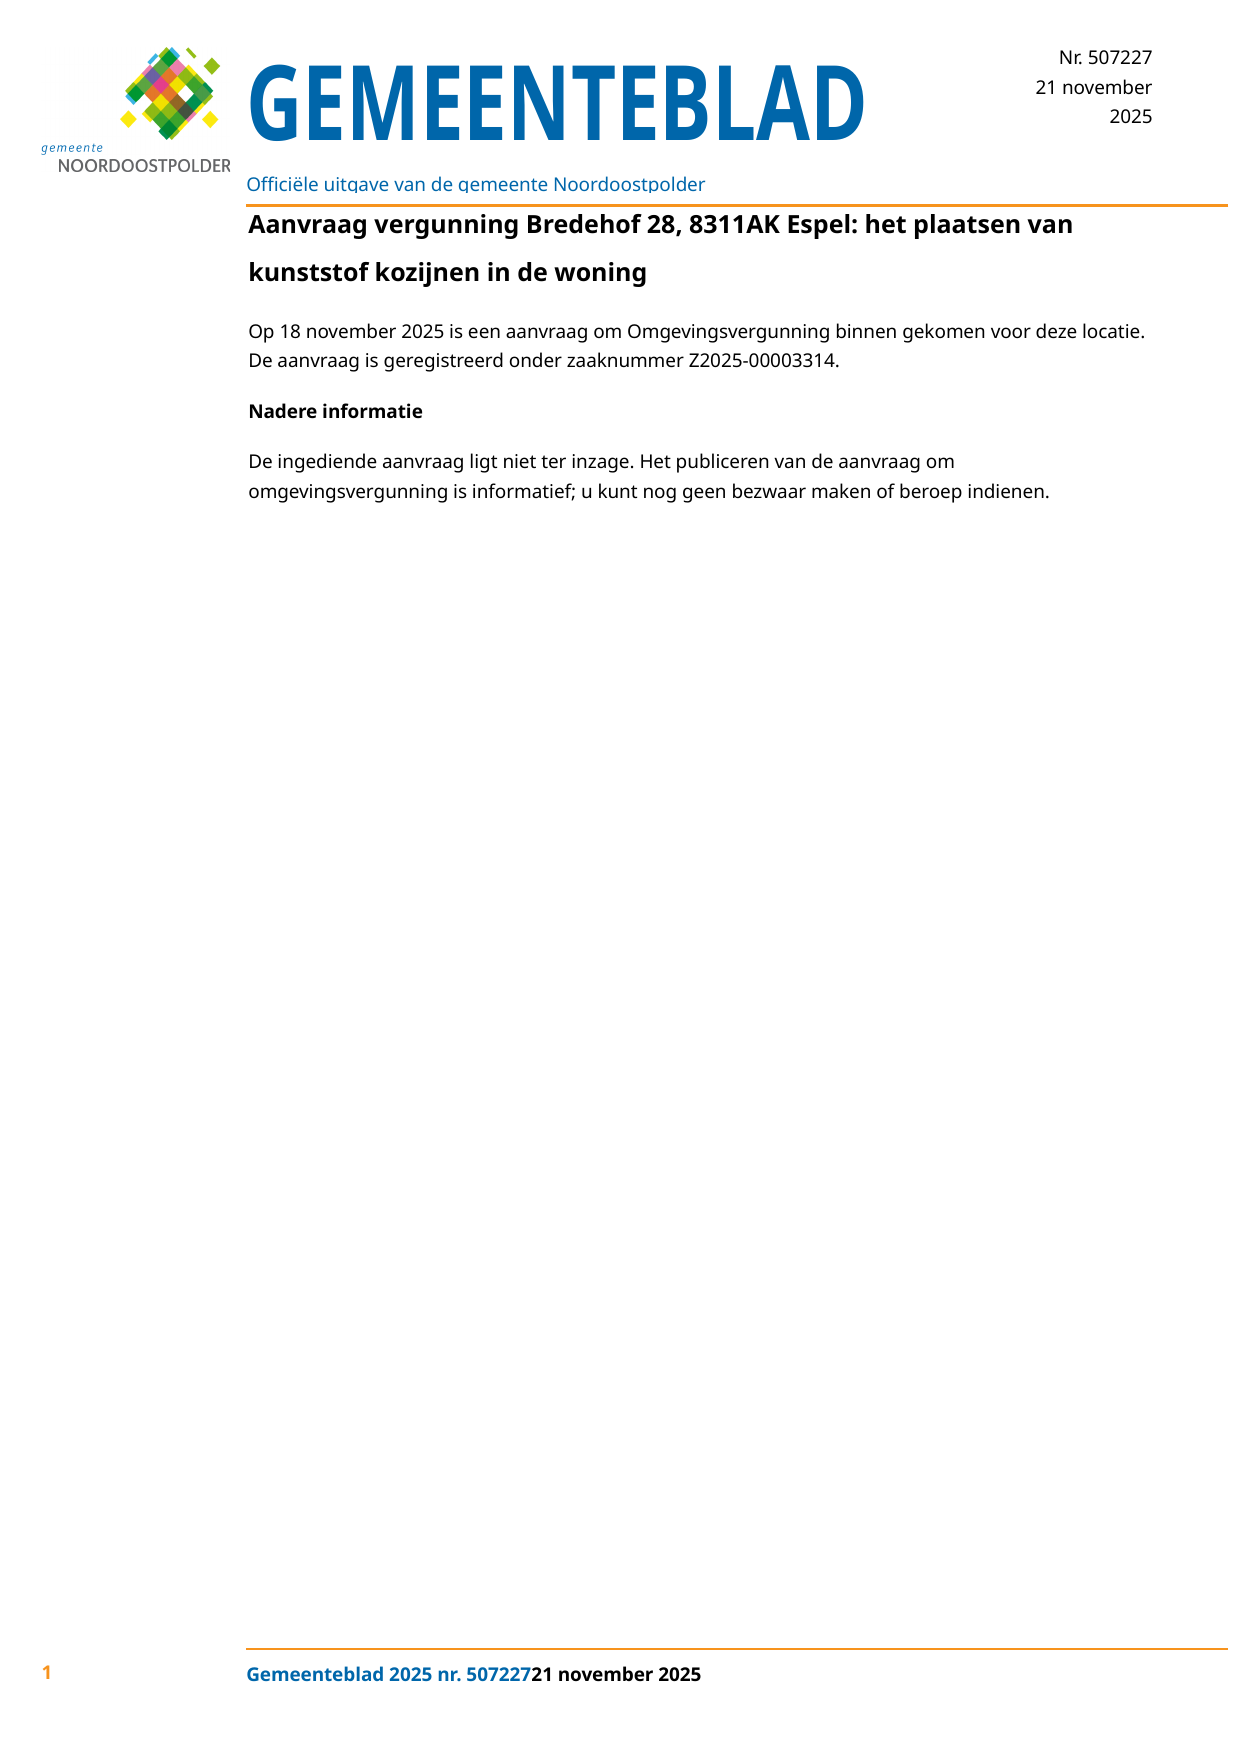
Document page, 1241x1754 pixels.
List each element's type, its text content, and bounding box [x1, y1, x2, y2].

picture [41, 47, 231, 172]
text De ingediende aanvraag ligt niet ter inzage. Het publiceren van de aanvraag om omgevingsvergunning is informatief; u kunt nog geen bezwaar maken of beroep indienen. [248, 448, 1152, 504]
text Aanvraag vergunning Bredehof 28, 8311AK Espel: het plaatsen van kunststof kozijnen in de woning [248, 207, 1152, 288]
text Nadere informatie [248, 398, 1152, 424]
text Op 18 november 2025 is een aanvraag om Omgevingsvergunning binnen gekomen voor deze locatie. De aanvraag is geregistreerd onder zaaknummer Z2025-00003314. [248, 318, 1152, 373]
